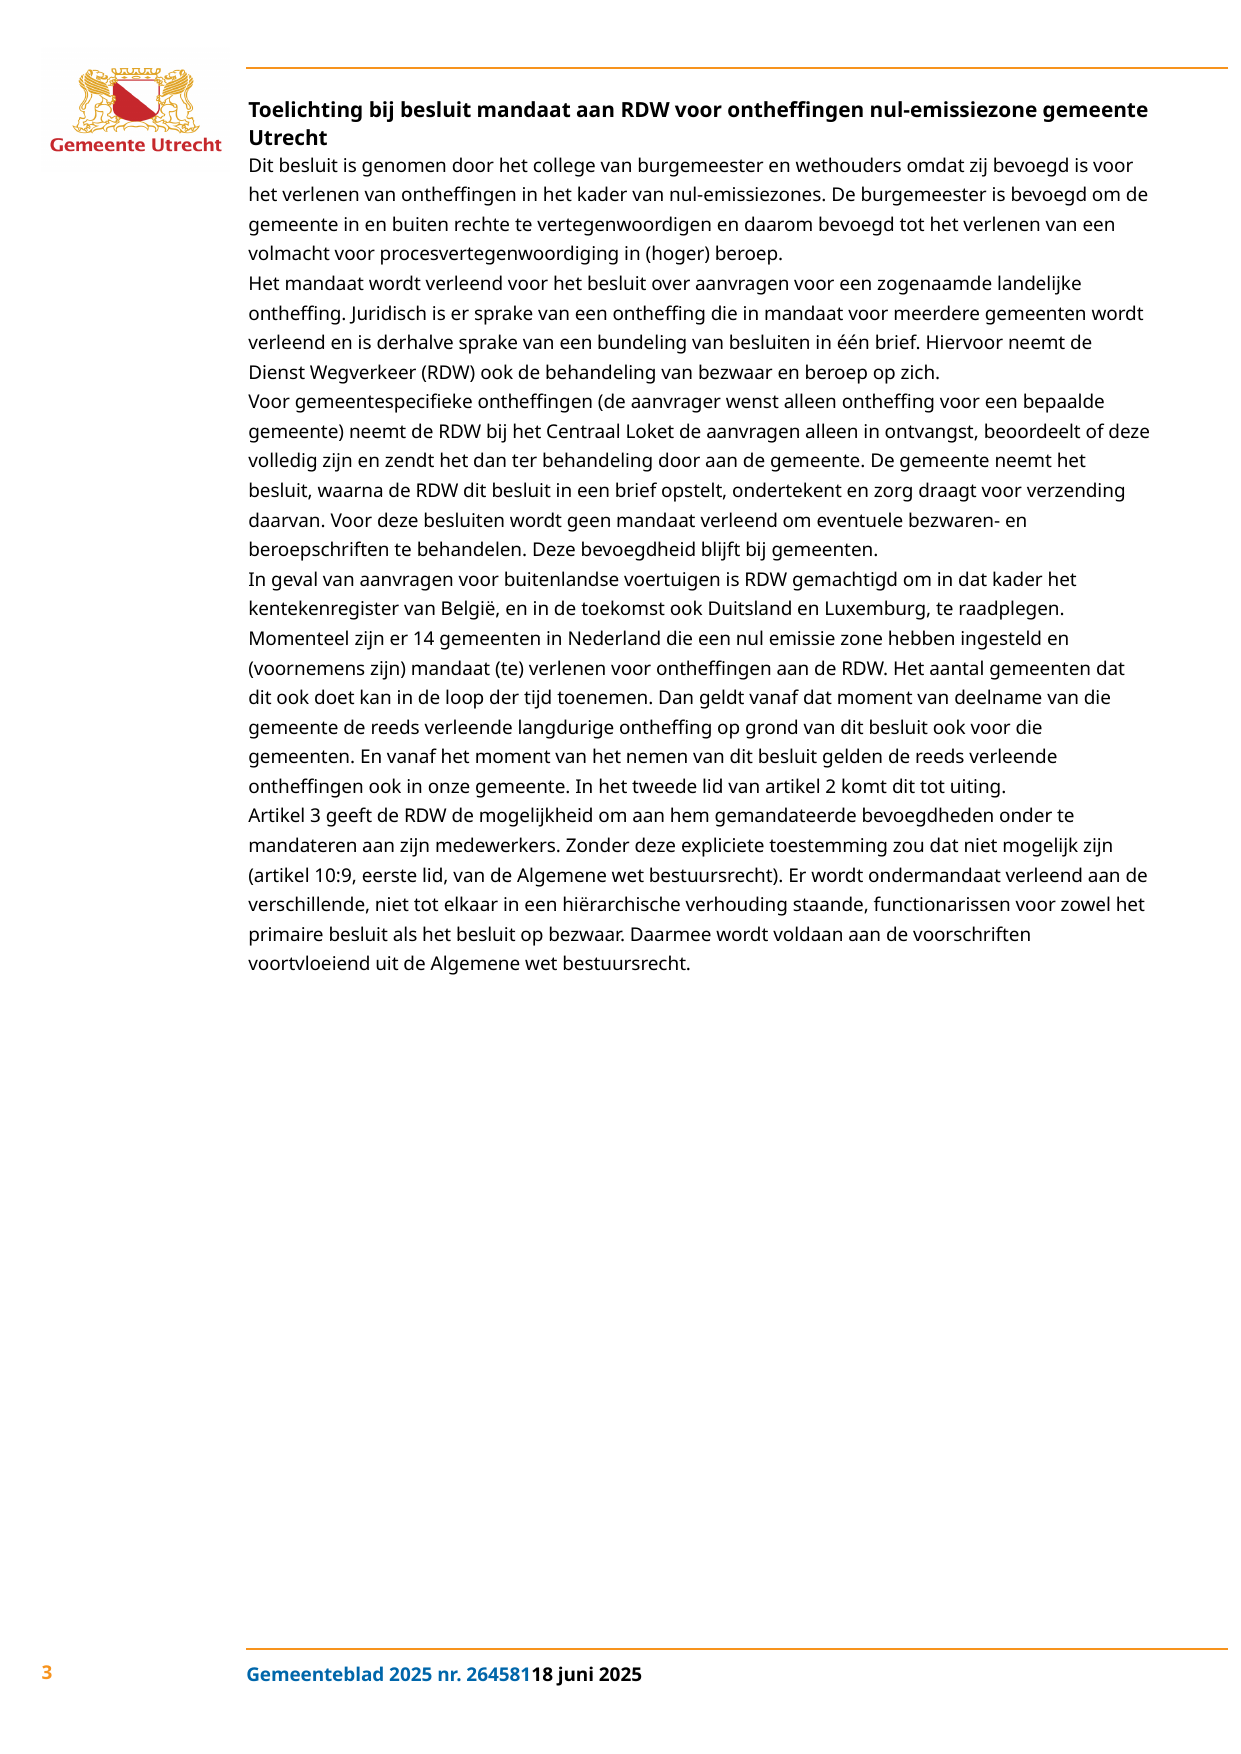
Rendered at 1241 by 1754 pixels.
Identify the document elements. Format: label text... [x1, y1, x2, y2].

text Voor gemeentespecifieke ontheffingen (de aanvrager wenst alleen ontheffing voor een bepaalde gemeente) neemt de RDW bij het Centraal Loket de aanvragen alleen in ontvangst, beoordeelt of deze volledig zijn en zendt het dan ter behandeling door aan de gemeente. De gemeente neemt het besluit, waarna de RDW dit besluit in een brief opstelt, ondertekent en zorg draagt voor verzending daarvan. Voor deze besluiten wordt geen mandaat verleend om eventuele bezwaren- en beroepschriften te behandelen. Deze bevoegdheid blijft bij gemeenten. [248, 388, 1152, 562]
text Momenteel zijn er 14 gemeenten in Nederland die een nul emissie zone hebben ingesteld en (voornemens zijn) mandaat (te) verlenen voor ontheffingen aan de RDW. Het aantal gemeenten dat dit ook doet kan in de loop der tijd toenemen. Dan geldt vanaf dat moment van deelname van die gemeente de reeds verleende langdurige ontheffing op grond van dit besluit ook voor die gemeenten. En vanaf het moment van het nemen van dit besluit gelden de reeds verleende ontheffingen ook in onze gemeente. In het tweede lid van artikel 2 komt dit tot uiting. [248, 625, 1152, 799]
text Dit besluit is genomen door het college van burgemeester en wethouders omdat zij bevoegd is voor het verlenen van ontheffingen in het kader van nul-emissiezones. De burgemeester is bevoegd om de gemeente in en buiten rechte te vertegenwoordigen en daarom bevoegd tot het verlenen van een volmacht voor procesvertegenwoordiging in (hoger) beroep. [248, 152, 1152, 266]
text In geval van aanvragen voor buitenlandse voertuigen is RDW gemachtigd om in dat kader het kentekenregister van België, en in de toekomst ook Duitsland en Luxemburg, te raadplegen. [248, 566, 1152, 621]
text Toelichting bij besluit mandaat aan RDW voor ontheffingen nul-emissiezone gemeente Utrecht [248, 95, 1152, 152]
text Het mandaat wordt verleend voor het besluit over aanvragen voor een zogenaamde landelijke ontheffing. Juridisch is er sprake van een ontheffing die in mandaat voor meerdere gemeenten wordt verleend en is derhalve sprake van een bundeling van besluiten in één brief. Hiervoor neemt de Dienst Wegverkeer (RDW) ook de behandeling van bezwaar en beroep op zich. [248, 270, 1152, 384]
picture [41, 47, 231, 172]
text Artikel 3 geeft de RDW de mogelijkheid om aan hem gemandateerde bevoegdheden onder te mandateren aan zijn medewerkers. Zonder deze expliciete toestemming zou dat niet mogelijk zijn (artikel 10:9, eerste lid, van de Algemene wet bestuursrecht). Er wordt ondermandaat verleend aan de verschillende, niet tot elkaar in een hiërarchische verhouding staande, functionarissen voor zowel het primaire besluit als het besluit op bezwaar. Daarmee wordt voldaan aan de voorschriften voortvloeiend uit de Algemene wet bestuursrecht. [248, 803, 1152, 976]
